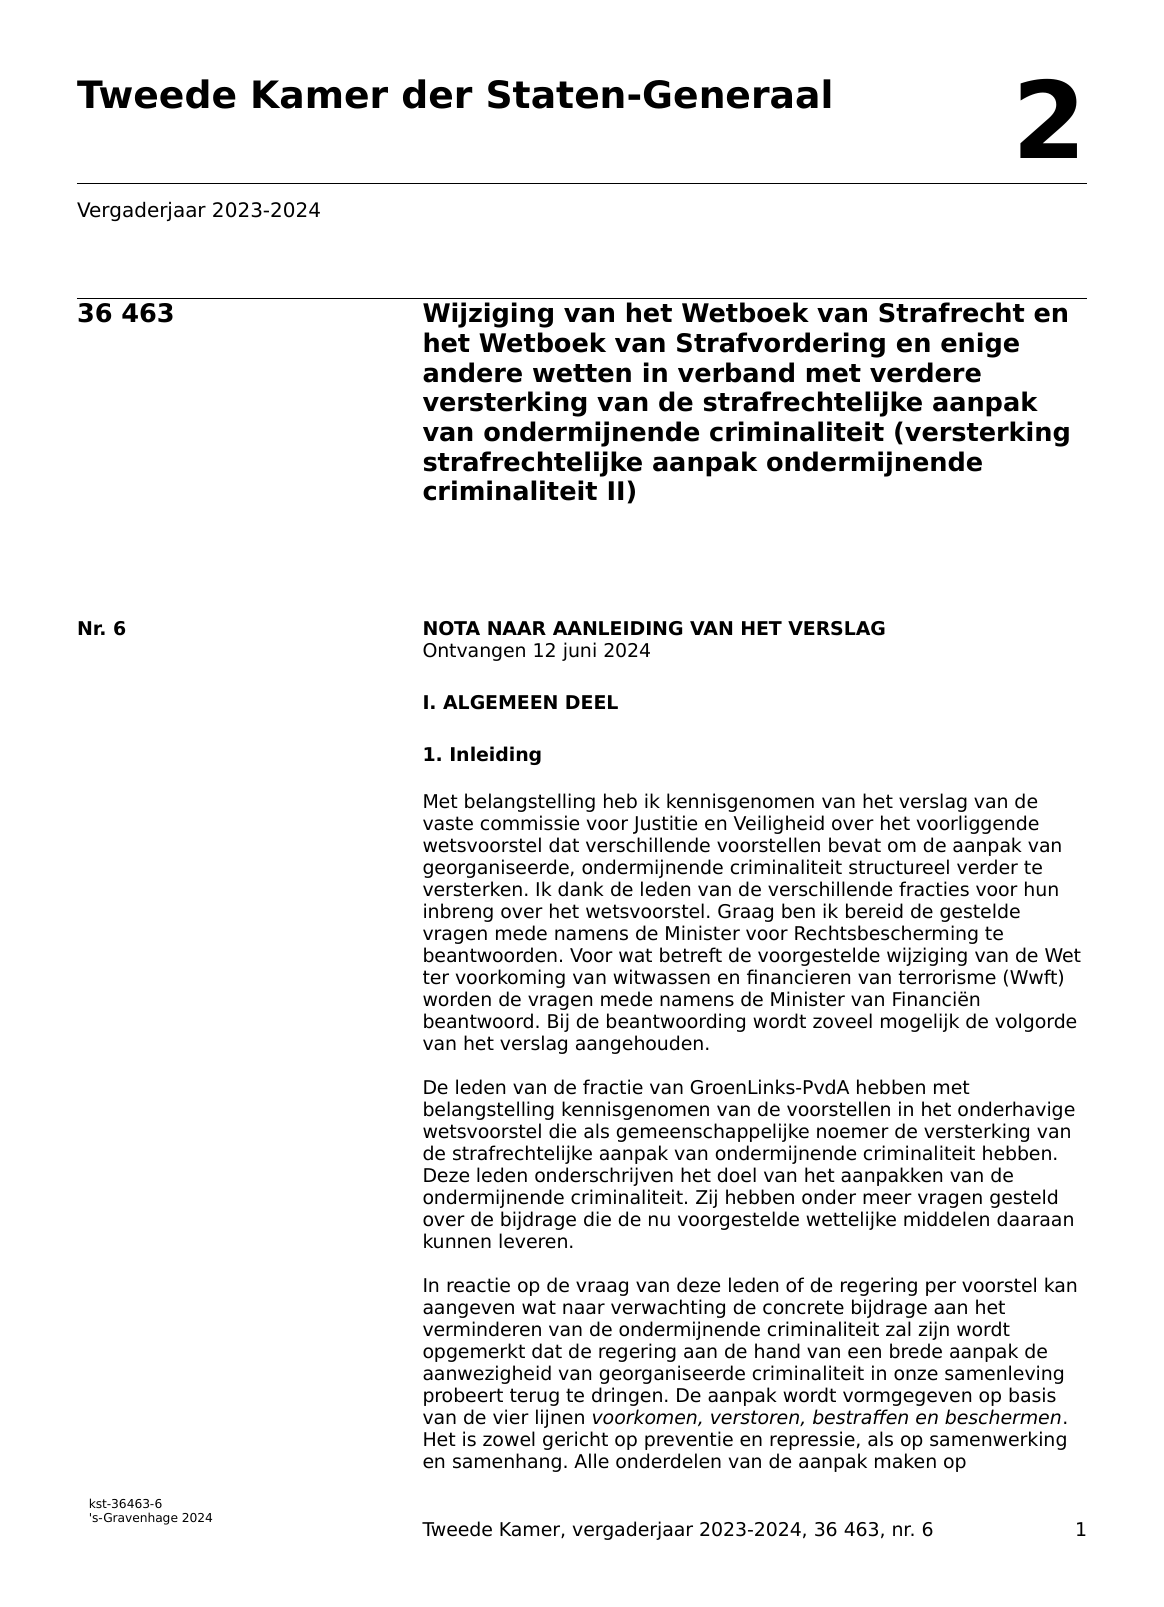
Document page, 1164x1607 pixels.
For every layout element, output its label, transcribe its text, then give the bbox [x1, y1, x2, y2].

text 's-Gravenhage 2024 [88, 1511, 323, 1525]
text In reactie op de vraag van deze leden of de regering per voorstel kan aangeven wat naar verwachting de concrete bijdrage aan het verminderen van de ondermijnende criminaliteit zal zijn wordt opgemerkt dat de regering aan de hand van een brede aanpak de aanwezigheid van georganiseerde criminaliteit in onze samenleving probeert terug te dringen. De aanpak wordt vormgegeven op basis van de vier lijnen voorkomen, verstoren, bestraffen en beschermen. Het is zowel gericht op preventie en repressie, als op samenwerking en samenhang. Alle onderdelen van de aanpak maken op [422, 1275, 1087, 1472]
text Met belangstelling heb ik kennisgenomen van het verslag van de vaste commissie voor Justitie en Veiligheid over het voorliggende wetsvoorstel dat verschillende voorstellen bevat om de aanpak van georganiseerde, ondermijnende criminaliteit structureel verder te versterken. Ik dank de leden van de verschillende fracties voor hun inbreng over het wetsvoorstel. Graag ben ik bereid de gestelde vragen mede namens de Minister voor Rechtsbescherming te beantwoorden. Voor wat betreft de voorgestelde wijziging van de Wet ter voorkoming van witwassen en financieren van terrorisme (Wwft) worden de vragen mede namens de Minister van Financiën beantwoord. Bij de beantwoording wordt zoveel mogelijk de volgorde van het verslag aangehouden. [422, 791, 1087, 1054]
text De leden van de fractie van GroenLinks-PvdA hebben met belangstelling kennisgenomen van de voorstellen in het onderhavige wetsvoorstel die als gemeenschappelijke noemer de versterking van de strafrechtelijke aanpak van ondermijnende criminaliteit hebben. Deze leden onderschrijven het doel van het aanpakken van de ondermijnende criminaliteit. Zij hebben onder meer vragen gesteld over de bijdrage die de nu voorgestelde wettelijke middelen daaraan kunnen leveren. [422, 1077, 1087, 1252]
subtitle Nr. 6 NOTA NAAR AANLEIDING VAN HET VERSLAG [77, 618, 1087, 640]
table_header 2 [886, 59, 1087, 183]
table_cell Vergaderjaar 2023-2024 [77, 184, 1087, 298]
subtitle 36 463 Wijziging van het Wetboek van Strafrecht en het Wetboek van Strafvordering en enige andere wetten in verband met verdere versterking van de strafrechtelijke aanpak van ondermijnende criminaliteit (versterking strafrechtelijke aanpak ondermijnende criminaliteit II) [77, 299, 1087, 507]
table_header Tweede Kamer der Staten-Generaal [77, 59, 886, 183]
text Ontvangen 12 juni 2024 [422, 640, 1087, 662]
subtitle I. ALGEMEEN DEEL [422, 692, 1087, 714]
text kst-36463-6 [88, 1497, 323, 1511]
subtitle 1. Inleiding [422, 744, 1087, 766]
